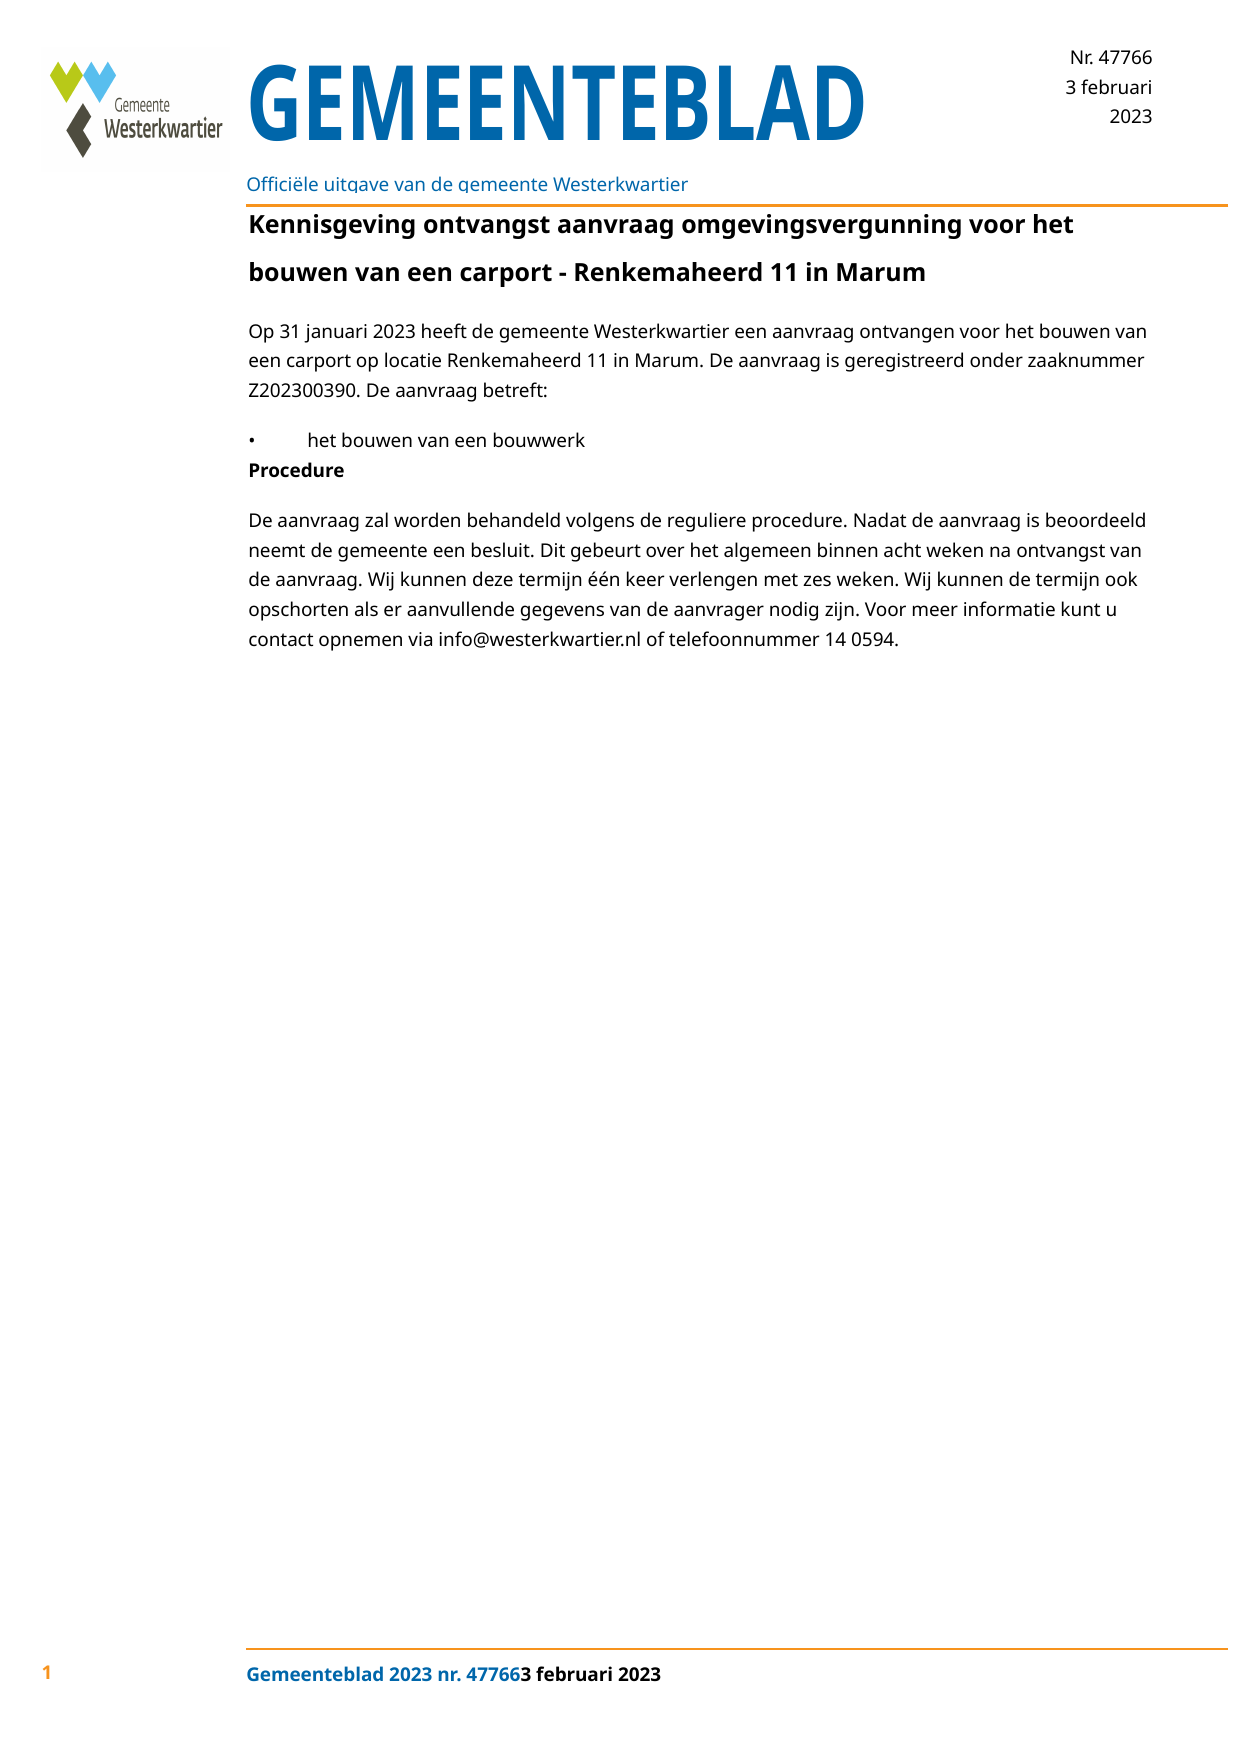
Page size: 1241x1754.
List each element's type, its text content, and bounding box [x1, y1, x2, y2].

picture [41, 47, 231, 172]
text De aanvraag zal worden behandeld volgens de reguliere procedure. Nadat de aanvraag is beoordeeld neemt de gemeente een besluit. Dit gebeurt over het algemeen binnen acht weken na ontvangst van de aanvraag. Wij kunnen deze termijn één keer verlengen met zes weken. Wij kunnen de termijn ook opschorten als er aanvullende gegevens van de aanvrager nodig zijn. Voor meer informatie kunt u contact opnemen via info@westerkwartier.nl of telefoonnummer 14 0594. [248, 507, 1152, 652]
text Kennisgeving ontvangst aanvraag omgevingsvergunning voor het bouwen van een carport - Renkemaheerd 11 in Marum [248, 207, 1152, 288]
list het bouwen van een bouwwerk [248, 427, 1152, 453]
text Op 31 januari 2023 heeft de gemeente Westerkwartier een aanvraag ontvangen voor het bouwen van een carport op locatie Renkemaheerd 11 in Marum. De aanvraag is geregistreerd onder zaaknummer Z202300390. De aanvraag betreft: [248, 318, 1152, 403]
text Procedure [248, 457, 1152, 483]
